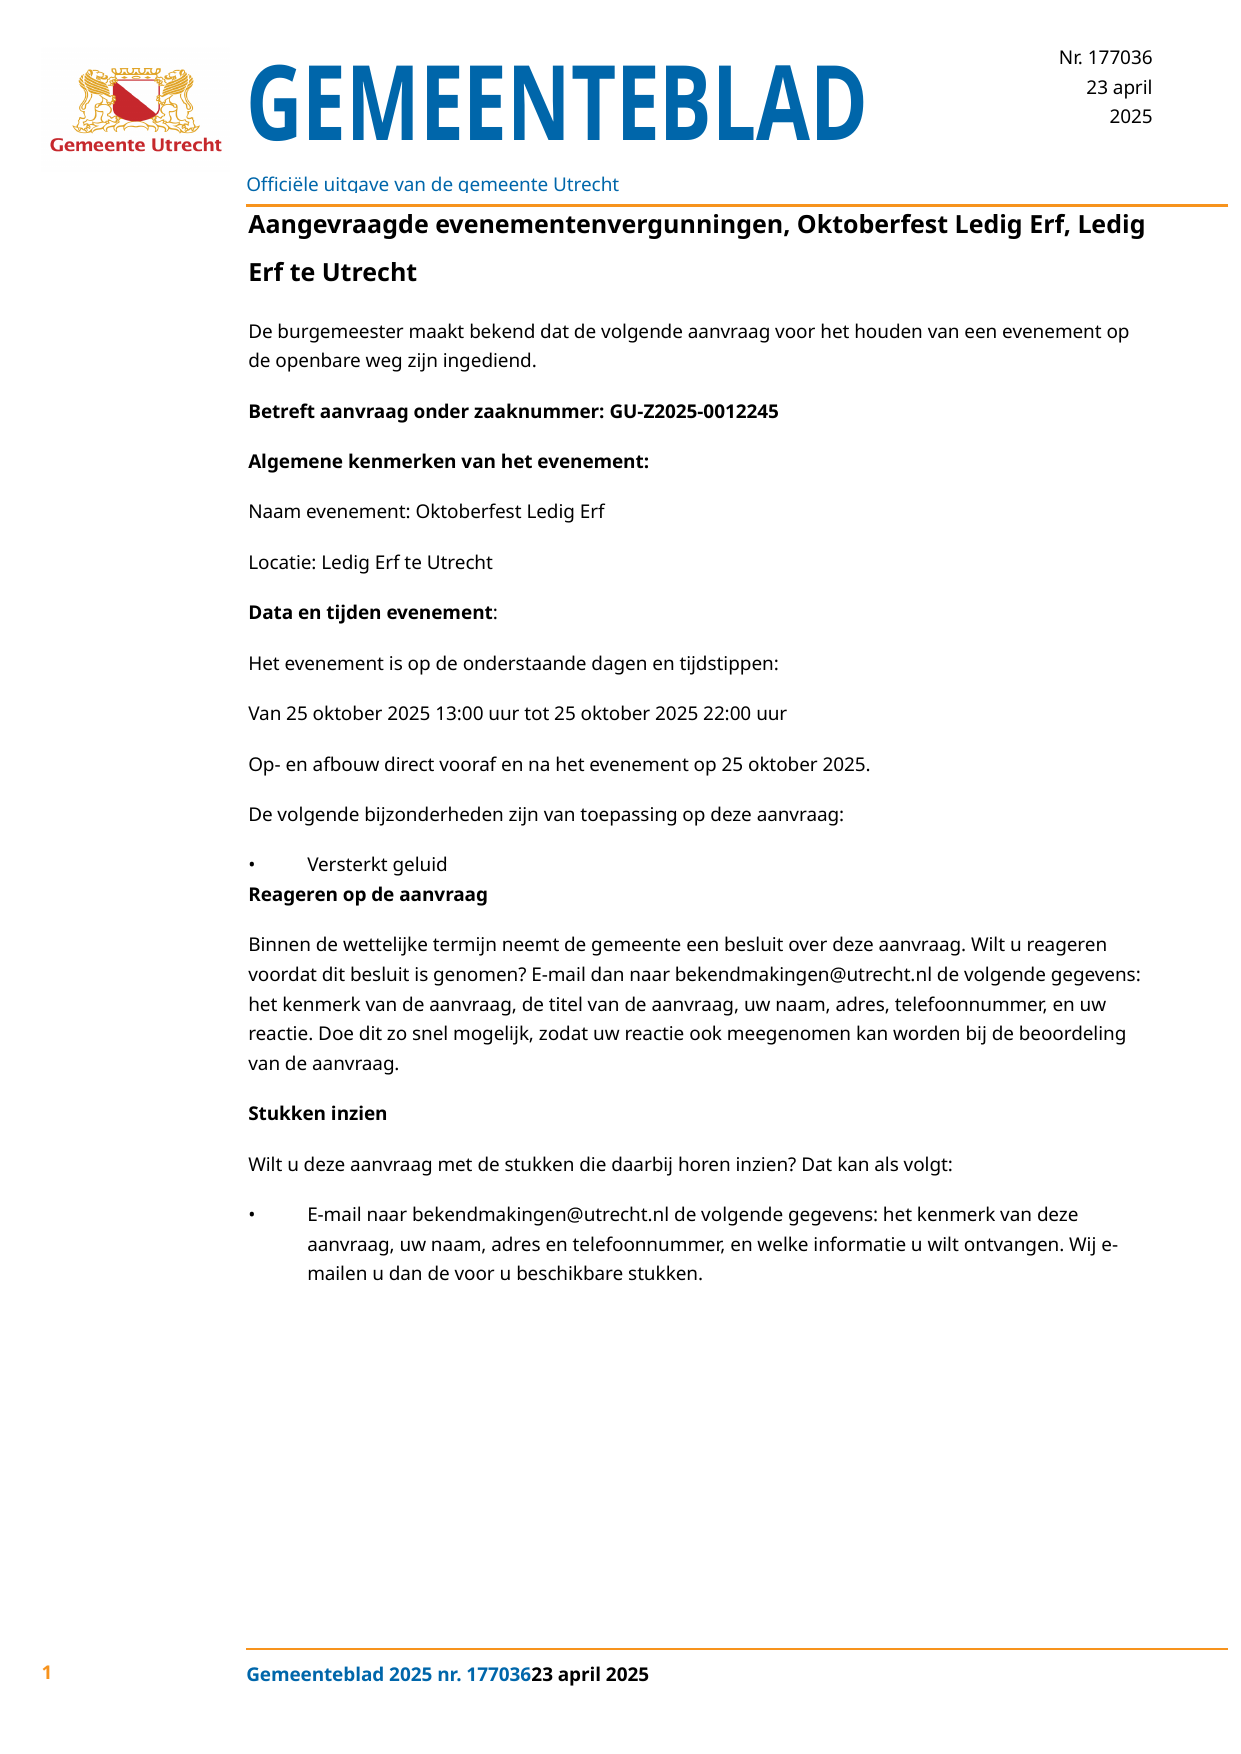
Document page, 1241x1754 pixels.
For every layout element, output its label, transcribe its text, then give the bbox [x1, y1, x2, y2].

list Versterkt geluid [248, 852, 1152, 877]
text Betreft aanvraag onder zaaknummer: GU-Z2025-0012245 [248, 398, 1152, 424]
text Binnen de wettelijke termijn neemt de gemeente een besluit over deze aanvraag. Wilt u reageren voordat dit besluit is genomen? E-mail dan naar bekendmakingen@utrecht.nl de volgende gegevens: het kenmerk van de aanvraag, de titel van de aanvraag, uw naam, adres, telefoonnummer, en uw reactie. Doe dit zo snel mogelijk, zodat uw reactie ook meegenomen kan worden bij de beoordeling van de aanvraag. [248, 932, 1152, 1076]
text Aangevraagde evenementenvergunningen, Oktoberfest Ledig Erf, Ledig Erf te Utrecht [248, 207, 1152, 288]
text Stukken inzien [248, 1100, 1152, 1126]
picture [41, 47, 231, 172]
text Van 25 oktober 2025 13:00 uur tot 25 oktober 2025 22:00 uur [248, 700, 1152, 726]
text De burgemeester maakt bekend dat de volgende aanvraag voor het houden van een evenement op de openbare weg zijn ingediend. [248, 318, 1152, 373]
text Het evenement is op de onderstaande dagen en tijdstippen: [248, 650, 1152, 676]
text Reageren op de aanvraag [248, 881, 1152, 907]
text De volgende bijzonderheden zijn van toepassing op deze aanvraag: [248, 801, 1152, 827]
text Op- en afbouw direct vooraf en na het evenement op 25 oktober 2025. [248, 751, 1152, 777]
text Algemene kenmerken van het evenement: [248, 448, 1152, 474]
text Data en tijden evenement: [248, 599, 1152, 625]
list E-mail naar bekendmakingen@utrecht.nl de volgende gegevens: het kenmerk van deze aanvraag, uw naam, adres en telefoonnummer, en welke informatie u wilt ontvangen. Wij e-mailen u dan de voor u beschikbare stukken. [248, 1201, 1152, 1286]
text Wilt u deze aanvraag met de stukken die daarbij horen inzien? Dat kan als volgt: [248, 1151, 1152, 1177]
text Locatie: Ledig Erf te Utrecht [248, 549, 1152, 575]
text Naam evenement: Oktoberfest Ledig Erf [248, 499, 1152, 524]
